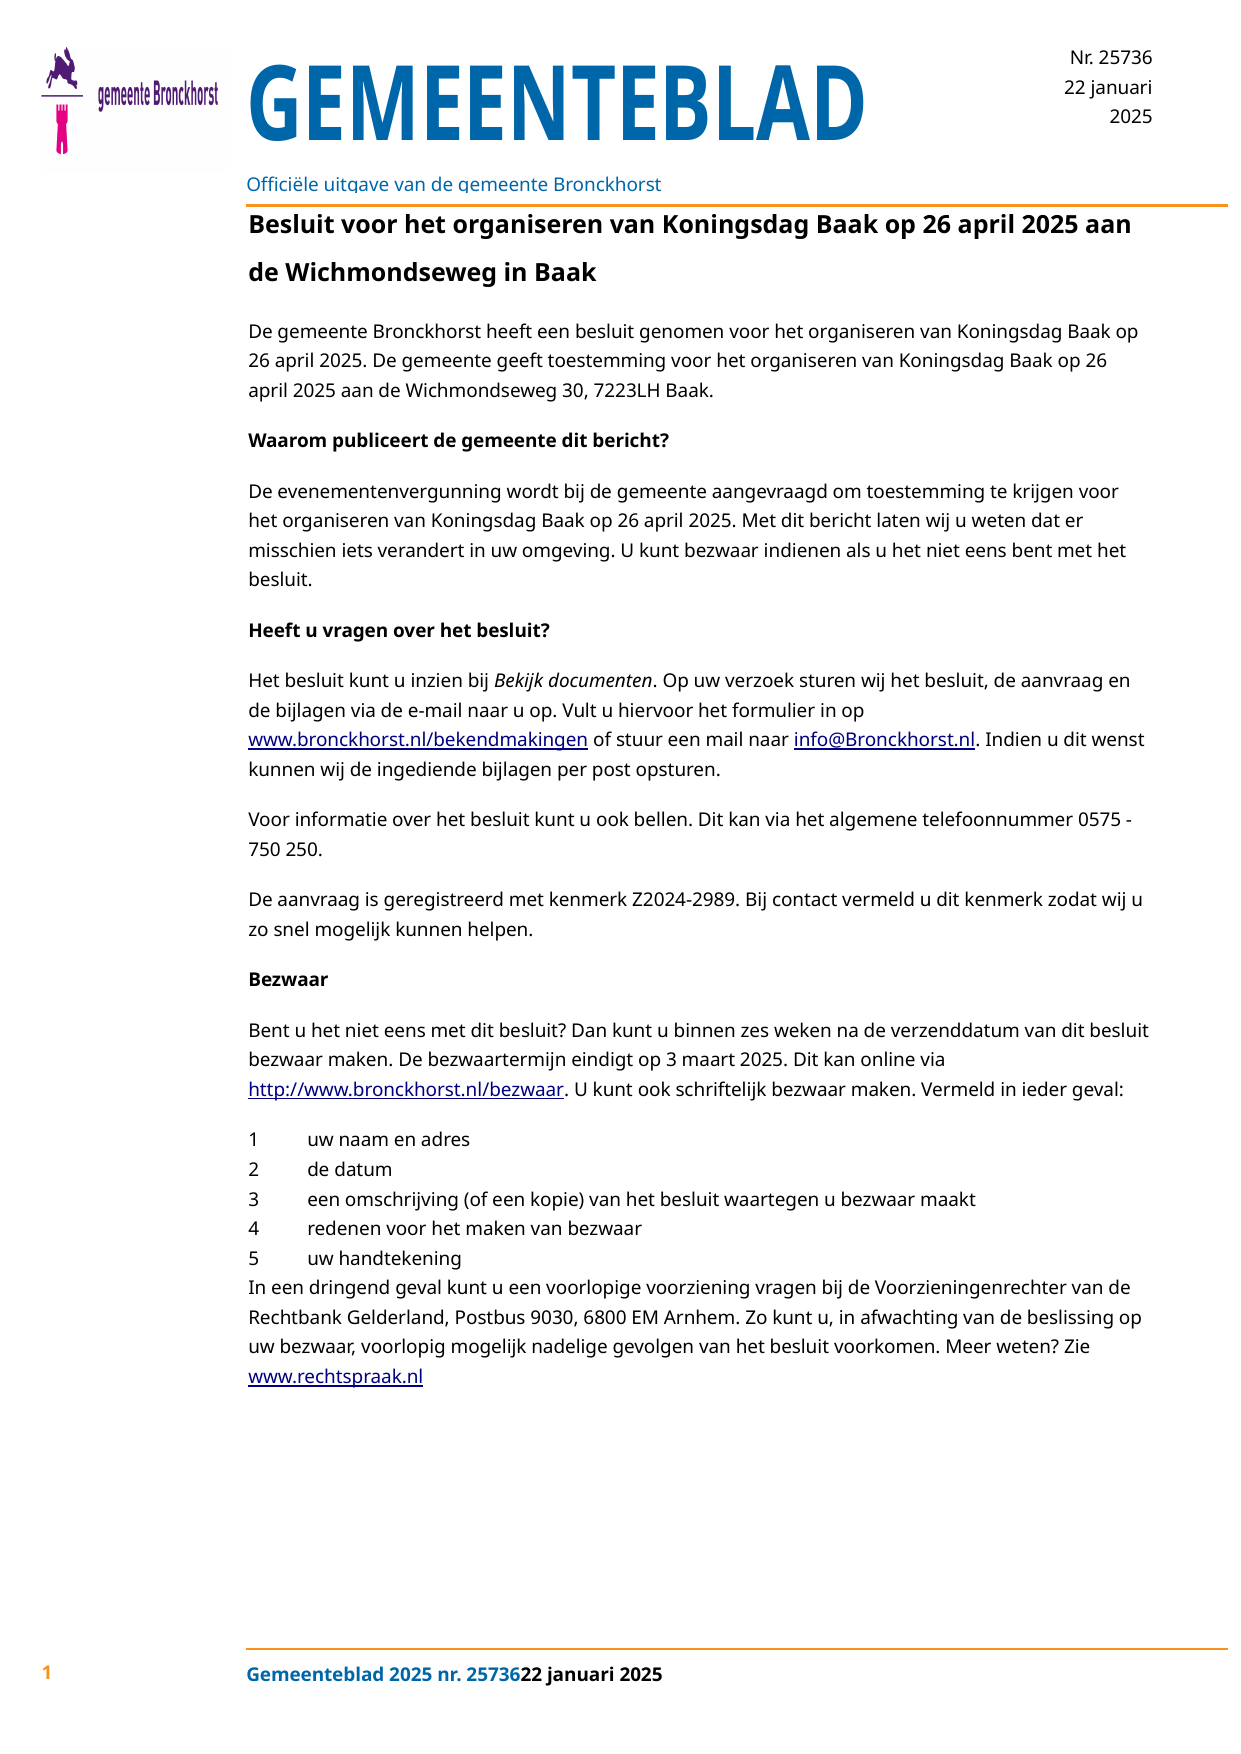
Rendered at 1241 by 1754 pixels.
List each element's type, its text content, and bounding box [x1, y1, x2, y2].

text In een dringend geval kunt u een voorlopige voorziening vragen bij de Voorzieningenrechter van de Rechtbank Gelderland, Postbus 9030, 6800 EM Arnhem. Zo kunt u, in afwachting van de beslissing op uw bezwaar, voorlopig mogelijk nadelige gevolgen van het besluit voorkomen. Meer weten? Zie www.rechtspraak.nl [248, 1274, 1152, 1389]
text Heeft u vragen over het besluit? [248, 617, 1152, 643]
text Voor informatie over het besluit kunt u ook bellen. Dit kan via het algemene telefoonnummer 0575 - 750 250. [248, 807, 1152, 862]
text Waarom publiceert de gemeente dit bericht? [248, 427, 1152, 453]
text Bent u het niet eens met dit besluit? Dan kunt u binnen zes weken na de verzenddatum van dit besluit bezwaar maken. De bezwaartermijn eindigt op 3 maart 2025. Dit kan online via http://www.bronckhorst.nl/bezwaar. U kunt ook schriftelijk bezwaar maken. Vermeld in ieder geval: [248, 1017, 1152, 1102]
list uw handtekening [248, 1245, 1152, 1271]
text De gemeente Bronckhorst heeft een besluit genomen voor het organiseren van Koningsdag Baak op 26 april 2025. De gemeente geeft toestemming voor het organiseren van Koningsdag Baak op 26 april 2025 aan de Wichmondseweg 30, 7223LH Baak. [248, 318, 1152, 403]
list de datum [248, 1156, 1152, 1182]
text De evenementenvergunning wordt bij de gemeente aangevraagd om toestemming te krijgen voor het organiseren van Koningsdag Baak op 26 april 2025. Met dit bericht laten wij u weten dat er misschien iets verandert in uw omgeving. U kunt bezwaar indienen als u het niet eens bent met het besluit. [248, 478, 1152, 592]
picture [41, 47, 231, 172]
list redenen voor het maken van bezwaar [248, 1215, 1152, 1241]
text Bezwaar [248, 967, 1152, 992]
text De aanvraag is geregistreerd met kenmerk Z2024-2989. Bij contact vermeld u dit kenmerk zodat wij u zo snel mogelijk kunnen helpen. [248, 887, 1152, 942]
list uw naam en adres [248, 1127, 1152, 1152]
text Besluit voor het organiseren van Koningsdag Baak op 26 april 2025 aan de Wichmondseweg in Baak [248, 207, 1152, 288]
list een omschrijving (of een kopie) van het besluit waartegen u bezwaar maakt [248, 1186, 1152, 1212]
text Het besluit kunt u inzien bij Bekijk documenten. Op uw verzoek sturen wij het besluit, de aanvraag en de bijlagen via de e-mail naar u op. Vult u hiervoor het formulier in op www.bronckhorst.nl/bekendmakingen of stuur een mail naar info@Bronckhorst.nl. Indien u dit wenst kunnen wij de ingediende bijlagen per post opsturen. [248, 667, 1152, 782]
